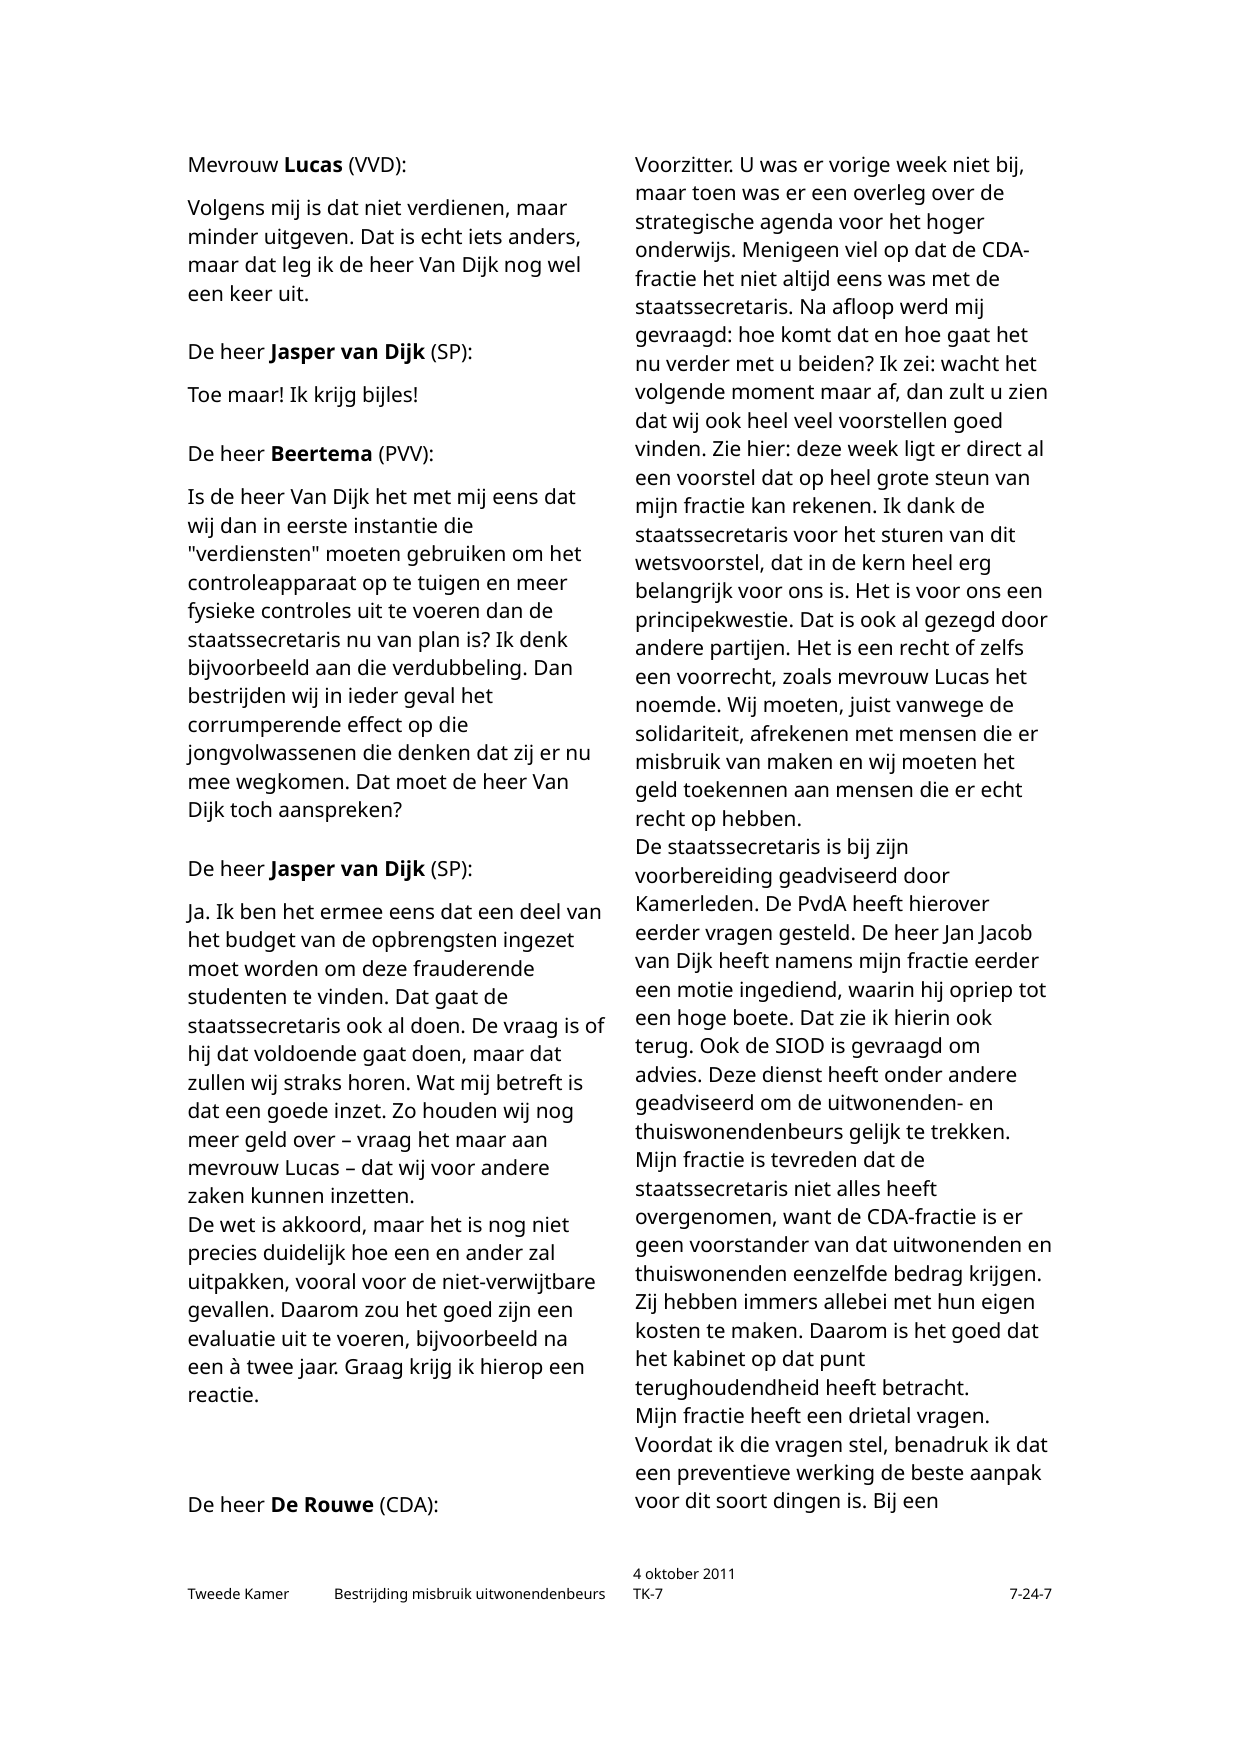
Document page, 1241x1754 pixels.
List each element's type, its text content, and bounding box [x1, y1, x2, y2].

text De staatssecretaris is bij zijn voorbereiding geadviseerd door Kamerleden. De PvdA heeft hierover eerder vragen gesteld. De heer Jan Jacob van Dijk heeft namens mijn fractie eerder een motie ingediend, waarin hij opriep tot een hoge boete. Dat zie ik hierin ook terug. Ook de SIOD is gevraagd om advies. Deze dienst heeft onder andere geadviseerd om de uitwonenden- en thuiswonendenbeurs gelijk te trekken. Mijn fractie is tevreden dat de staatssecretaris niet alles heeft overgenomen, want de CDA-fractie is er geen voorstander van dat uitwonenden en thuiswonenden eenzelfde bedrag krijgen. Zij hebben immers allebei met hun eigen kosten te maken. Daarom is het goed dat het kabinet op dat punt terughoudendheid heeft betracht. [635, 832, 1053, 1401]
text De heer Jasper van Dijk (SP): [187, 337, 605, 366]
text Voorzitter. U was er vorige week niet bij, maar toen was er een overleg over de strategische agenda voor het hoger onderwijs. Menigeen viel op dat de CDA-fractie het niet altijd eens was met de staatssecretaris. Na afloop werd mij gevraagd: hoe komt dat en hoe gaat het nu verder met u beiden? Ik zei: wacht het volgende moment maar af, dan zult u zien dat wij ook heel veel voorstellen goed vinden. Zie hier: deze week ligt er direct al een voorstel dat op heel grote steun van mijn fractie kan rekenen. Ik dank de staatssecretaris voor het sturen van dit wetsvoorstel, dat in de kern heel erg belangrijk voor ons is. Het is voor ons een principekwestie. Dat is ook al gezegd door andere partijen. Het is een recht of zelfs een voorrecht, zoals mevrouw Lucas het noemde. Wij moeten, juist vanwege de solidariteit, afrekenen met mensen die er misbruik van maken en wij moeten het geld toekennen aan mensen die er echt recht op hebben. [635, 150, 1053, 832]
text  [187, 1439, 605, 1467]
text De heer Beertema (PVV): [187, 439, 605, 467]
text Mevrouw Lucas (VVD): [187, 150, 605, 178]
text Mijn fractie heeft een drietal vragen. Voordat ik die vragen stel, benadruk ik dat een preventieve werking de beste aanpak voor dit soort dingen is. Bij een [635, 1401, 1053, 1515]
text De wet is akkoord, maar het is nog niet precies duidelijk hoe een en ander zal uitpakken, vooral voor de niet-verwijtbare gevallen. Daarom zou het goed zijn een evaluatie uit te voeren, bijvoorbeeld na een à twee jaar. Graag krijg ik hierop een reactie. [187, 1210, 605, 1409]
text Toe maar! Ik krijg bijles! [187, 381, 605, 409]
text De heer Jasper van Dijk (SP): [187, 854, 605, 882]
text De heer De Rouwe (CDA): [187, 1490, 605, 1518]
text Volgens mij is dat niet verdienen, maar minder uitgeven. Dat is echt iets anders, maar dat leg ik de heer Van Dijk nog wel een keer uit. [187, 193, 605, 307]
text Ja. Ik ben het ermee eens dat een deel van het budget van de opbrengsten ingezet moet worden om deze frauderende studenten te vinden. Dat gaat de staatssecretaris ook al doen. De vraag is of hij dat voldoende gaat doen, maar dat zullen wij straks horen. Wat mij betreft is dat een goede inzet. Zo houden wij nog meer geld over – vraag het maar aan mevrouw Lucas – dat wij voor andere zaken kunnen inzetten. [187, 897, 605, 1210]
text Is de heer Van Dijk het met mij eens dat wij dan in eerste instantie die "verdiensten" moeten gebruiken om het controleapparaat op te tuigen en meer fysieke controles uit te voeren dan de staatssecretaris nu van plan is? Ik denk bijvoorbeeld aan die verdubbeling. Dan bestrijden wij in ieder geval het corrumperende effect op die jongvolwassenen die denken dat zij er nu mee wegkomen. Dat moet de heer Van Dijk toch aanspreken? [187, 482, 605, 824]
